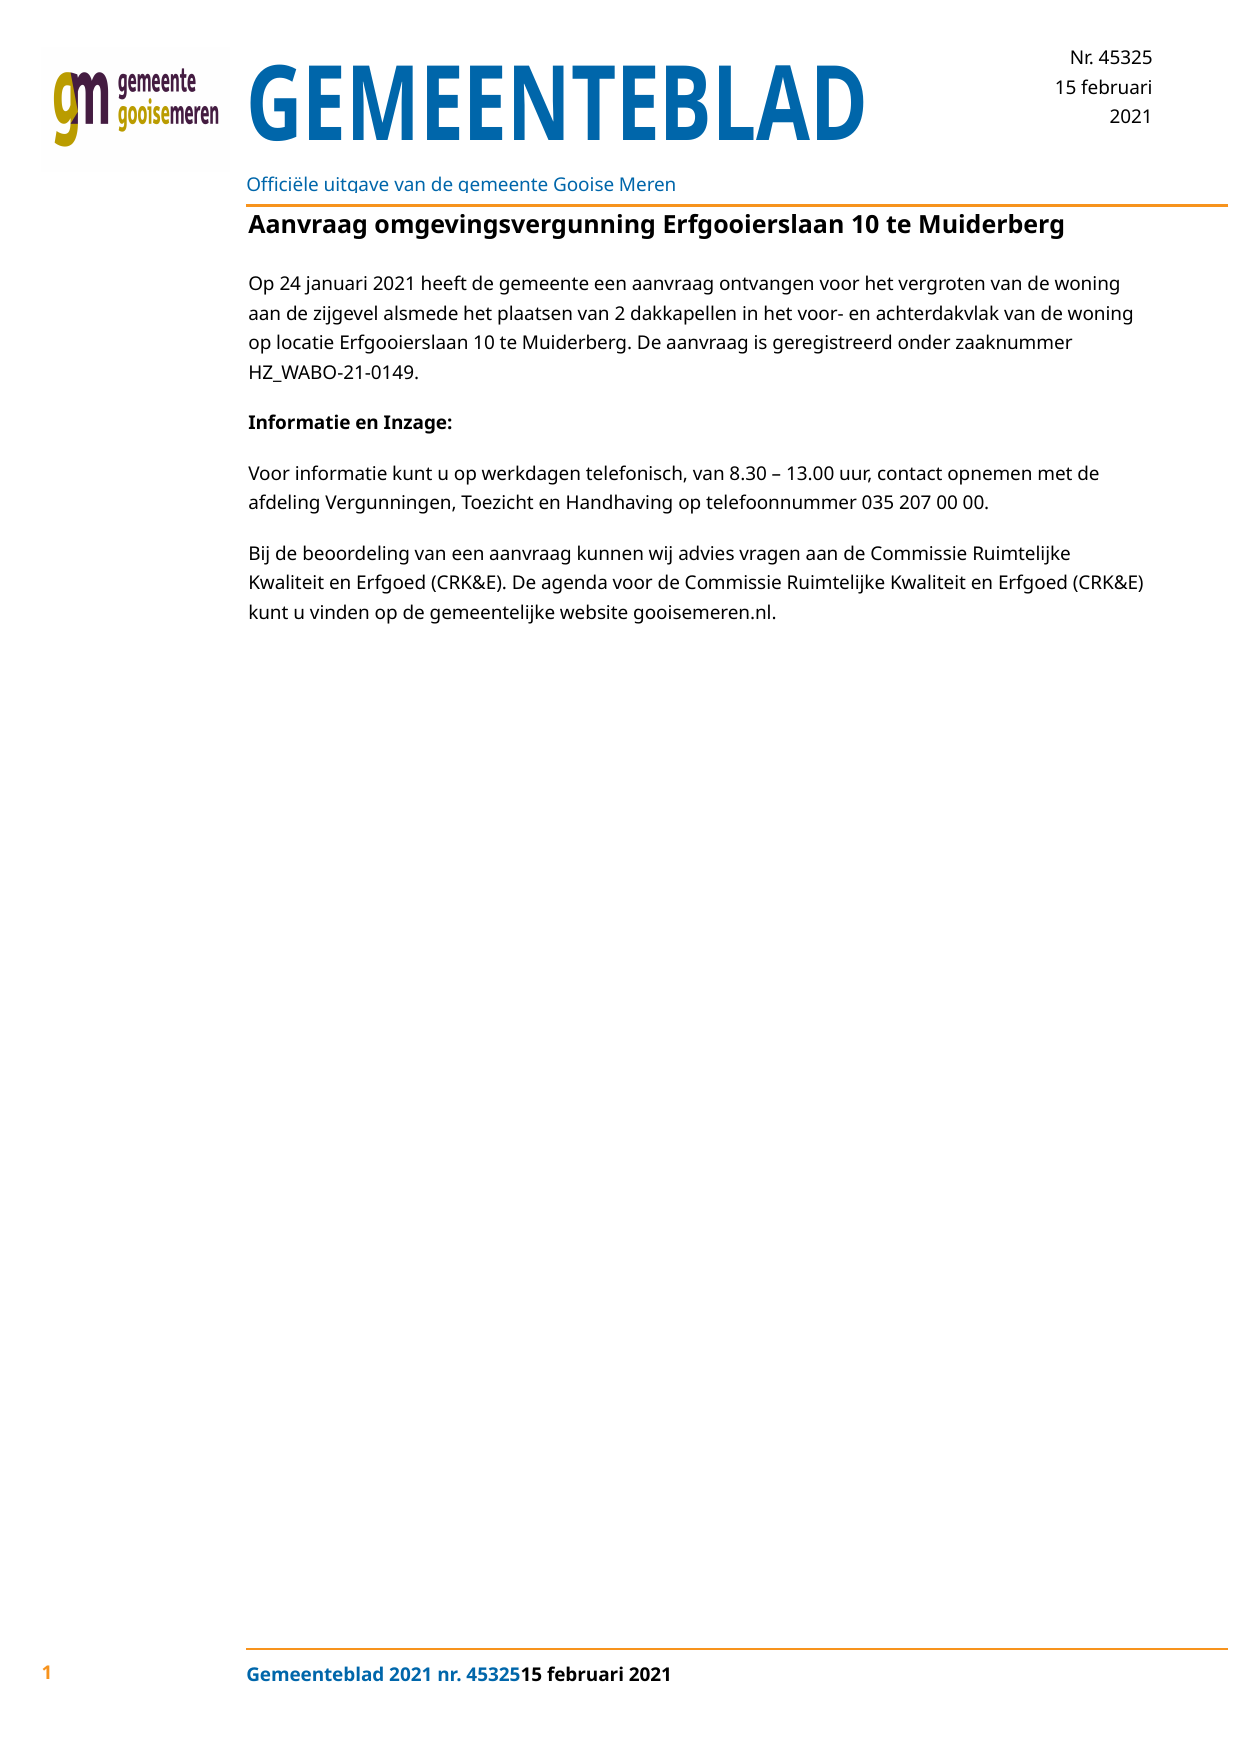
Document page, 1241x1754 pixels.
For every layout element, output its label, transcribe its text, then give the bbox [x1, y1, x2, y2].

text Op 24 januari 2021 heeft de gemeente een aanvraag ontvangen voor het vergroten van de woning aan de zijgevel alsmede het plaatsen van 2 dakkapellen in het voor- en achterdakvlak van de woning op locatie Erfgooierslaan 10 te Muiderberg. De aanvraag is geregistreerd onder zaaknummer HZ_WABO-21-0149. [248, 270, 1152, 385]
text Voor informatie kunt u op werkdagen telefonisch, van 8.30 – 13.00 uur, contact opnemen met de afdeling Vergunningen, Toezicht en Handhaving op telefoonnummer 035 207 00 00. [248, 460, 1152, 515]
text Bij de beoordeling van een aanvraag kunnen wij advies vragen aan de Commissie Ruimtelijke Kwaliteit en Erfgoed (CRK&E). De agenda voor de Commissie Ruimtelijke Kwaliteit en Erfgoed (CRK&E) kunt u vinden op de gemeentelijke website gooisemeren.nl. [248, 540, 1152, 625]
text Informatie en Inzage: [248, 409, 1152, 435]
text Aanvraag omgevingsvergunning Erfgooierslaan 10 te Muiderberg [248, 207, 1152, 241]
picture [41, 47, 231, 172]
